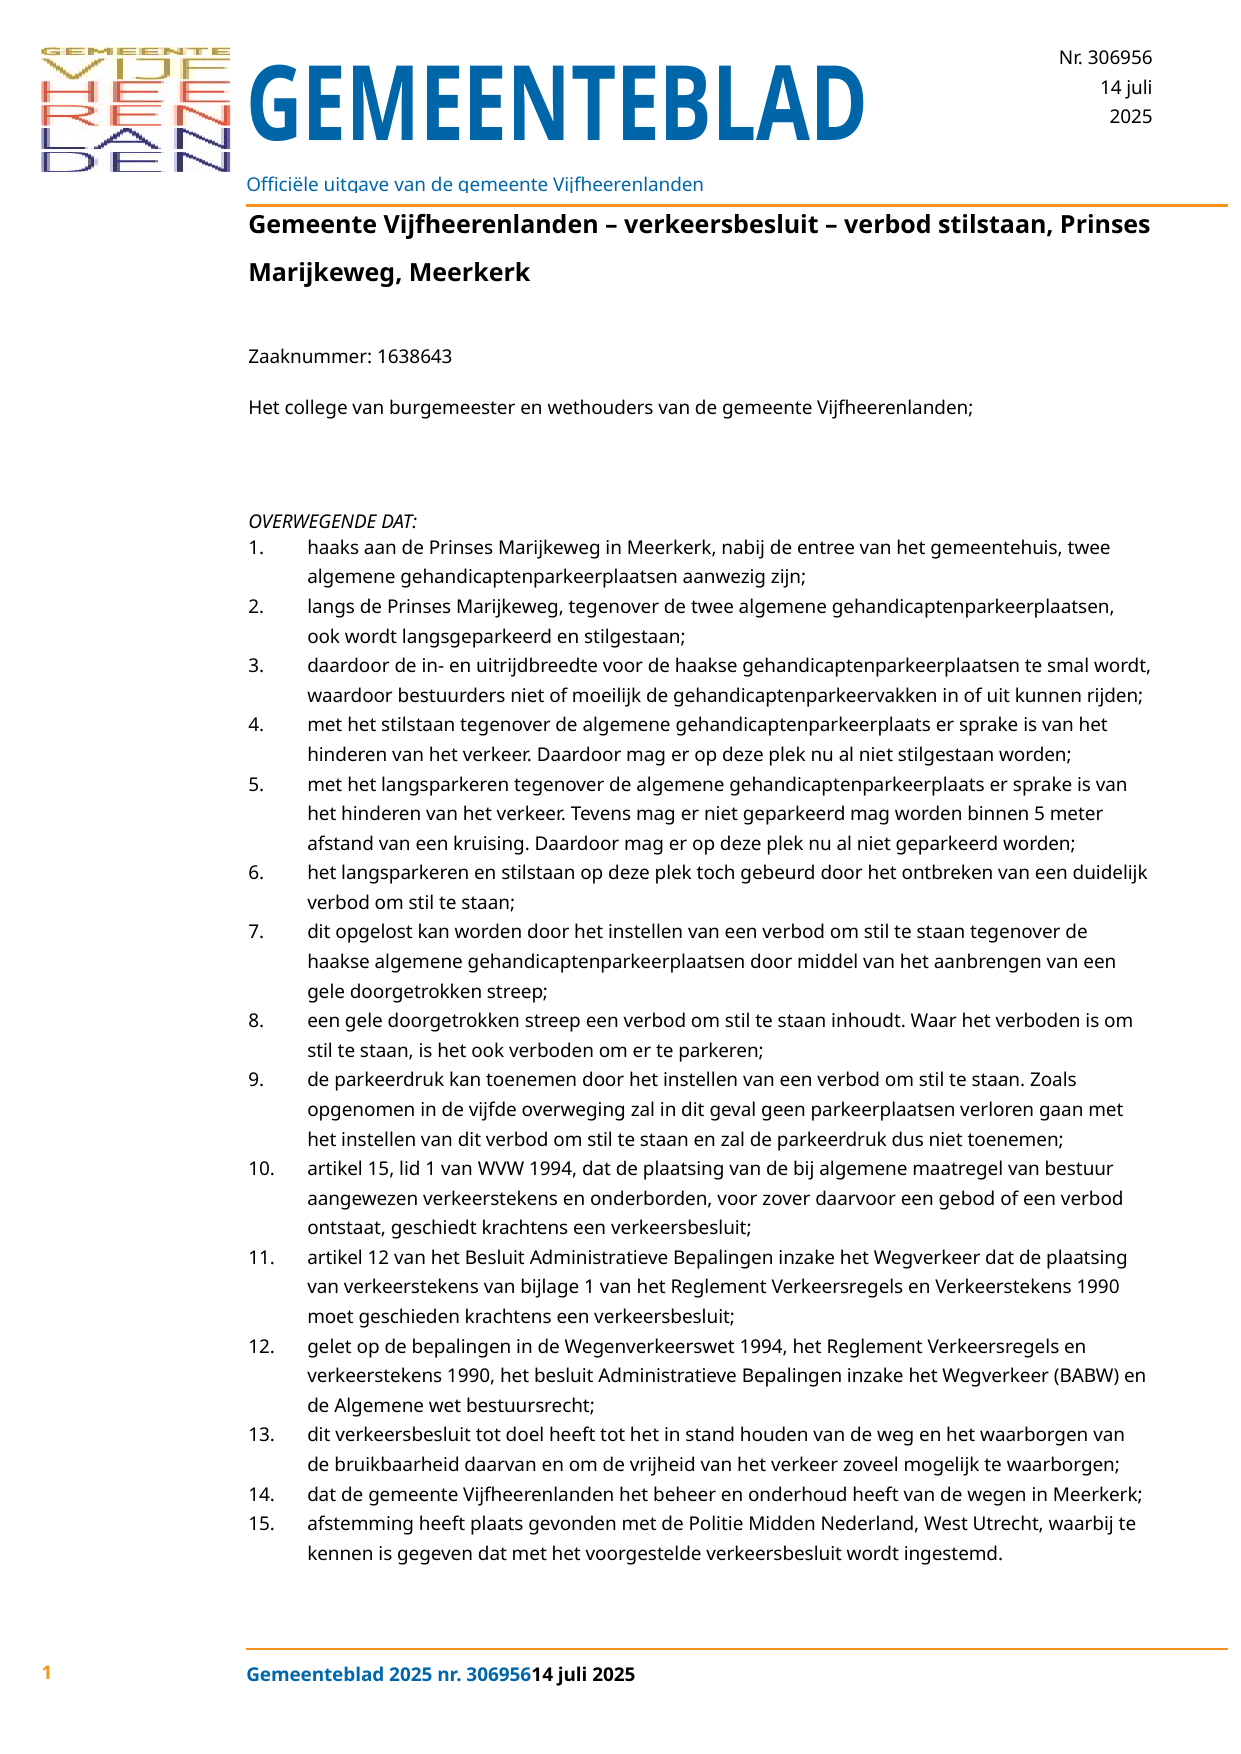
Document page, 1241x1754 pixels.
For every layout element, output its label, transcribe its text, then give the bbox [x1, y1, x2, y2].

list artikel 15, lid 1 van WVW 1994, dat de plaatsing van de bij algemene maatregel van bestuur aangewezen verkeerstekens en onderborden, voor zover daarvoor een gebod of een verbod ontstaat, geschiedt krachtens een verkeersbesluit; [248, 1155, 1152, 1240]
list dit opgelost kan worden door het instellen van een verbod om stil te staan tegenover de haakse algemene gehandicaptenparkeerplaatsen door middel van het aanbrengen van een gele doorgetrokken streep; [248, 919, 1152, 1004]
list het langsparkeren en stilstaan op deze plek toch gebeurd door het ontbreken van een duidelijk verbod om stil te staan; [248, 859, 1152, 915]
picture [41, 47, 231, 172]
text Zaaknummer: 1638643 [248, 344, 1152, 369]
list dat de gemeente Vijfheerenlanden het beheer en onderhoud heeft van de wegen in Meerkerk; [248, 1481, 1152, 1507]
list dit verkeersbesluit tot doel heeft tot het in stand houden van de weg en het waarborgen van de bruikbaarheid daarvan en om de vrijheid van het verkeer zoveel mogelijk te waarborgen; [248, 1422, 1152, 1477]
list afstemming heeft plaats gevonden met de Politie Midden Nederland, West Utrecht, waarbij te kennen is gegeven dat met het voorgestelde verkeersbesluit wordt ingestemd. [248, 1510, 1152, 1566]
list haaks aan de Prinses Marijkeweg in Meerkerk, nabij de entree van het gemeentehuis, twee algemene gehandicaptenparkeerplaatsen aanwezig zijn; [248, 534, 1152, 589]
text Gemeente Vijfheerenlanden – verkeersbesluit – verbod stilstaan, Prinses Marijkeweg, Meerkerk [248, 207, 1152, 288]
list de parkeerdruk kan toenemen door het instellen van een verbod om stil te staan. Zoals opgenomen in de vijfde overweging zal in dit geval geen parkeerplaatsen verloren gaan met het instellen van dit verbod om stil te staan en zal de parkeerdruk dus niet toenemen; [248, 1067, 1152, 1152]
list artikel 12 van het Besluit Administratieve Bepalingen inzake het Wegverkeer dat de plaatsing van verkeerstekens van bijlage 1 van het Reglement Verkeersregels en Verkeerstekens 1990 moet geschieden krachtens een verkeersbesluit; [248, 1244, 1152, 1329]
text Het college van burgemeester en wethouders van de gemeente Vijfheerenlanden; [248, 394, 1152, 420]
list daardoor de in- en uitrijdbreedte voor de haakse gehandicaptenparkeerplaatsen te smal wordt, waardoor bestuurders niet of moeilijk de gehandicaptenparkeervakken in of uit kunnen rijden; [248, 652, 1152, 708]
list met het langsparkeren tegenover de algemene gehandicaptenparkeerplaats er sprake is van het hinderen van het verkeer. Tevens mag er niet geparkeerd mag worden binnen 5 meter afstand van een kruising. Daardoor mag er op deze plek nu al niet geparkeerd worden; [248, 771, 1152, 856]
list met het stilstaan tegenover de algemene gehandicaptenparkeerplaats er sprake is van het hinderen van het verkeer. Daardoor mag er op deze plek nu al niet stilgestaan worden; [248, 712, 1152, 767]
list een gele doorgetrokken streep een verbod om stil te staan inhoudt. Waar het verboden is om stil te staan, is het ook verboden om er te parkeren; [248, 1007, 1152, 1063]
text OVERWEGENDE DAT: [248, 508, 1152, 534]
list langs de Prinses Marijkeweg, tegenover de twee algemene gehandicaptenparkeerplaatsen, ook wordt langsgeparkeerd en stilgestaan; [248, 593, 1152, 649]
list gelet op de bepalingen in de Wegenverkeerswet 1994, het Reglement Verkeersregels en verkeerstekens 1990, het besluit Administratieve Bepalingen inzake het Wegverkeer (BABW) en de Algemene wet bestuursrecht; [248, 1333, 1152, 1418]
